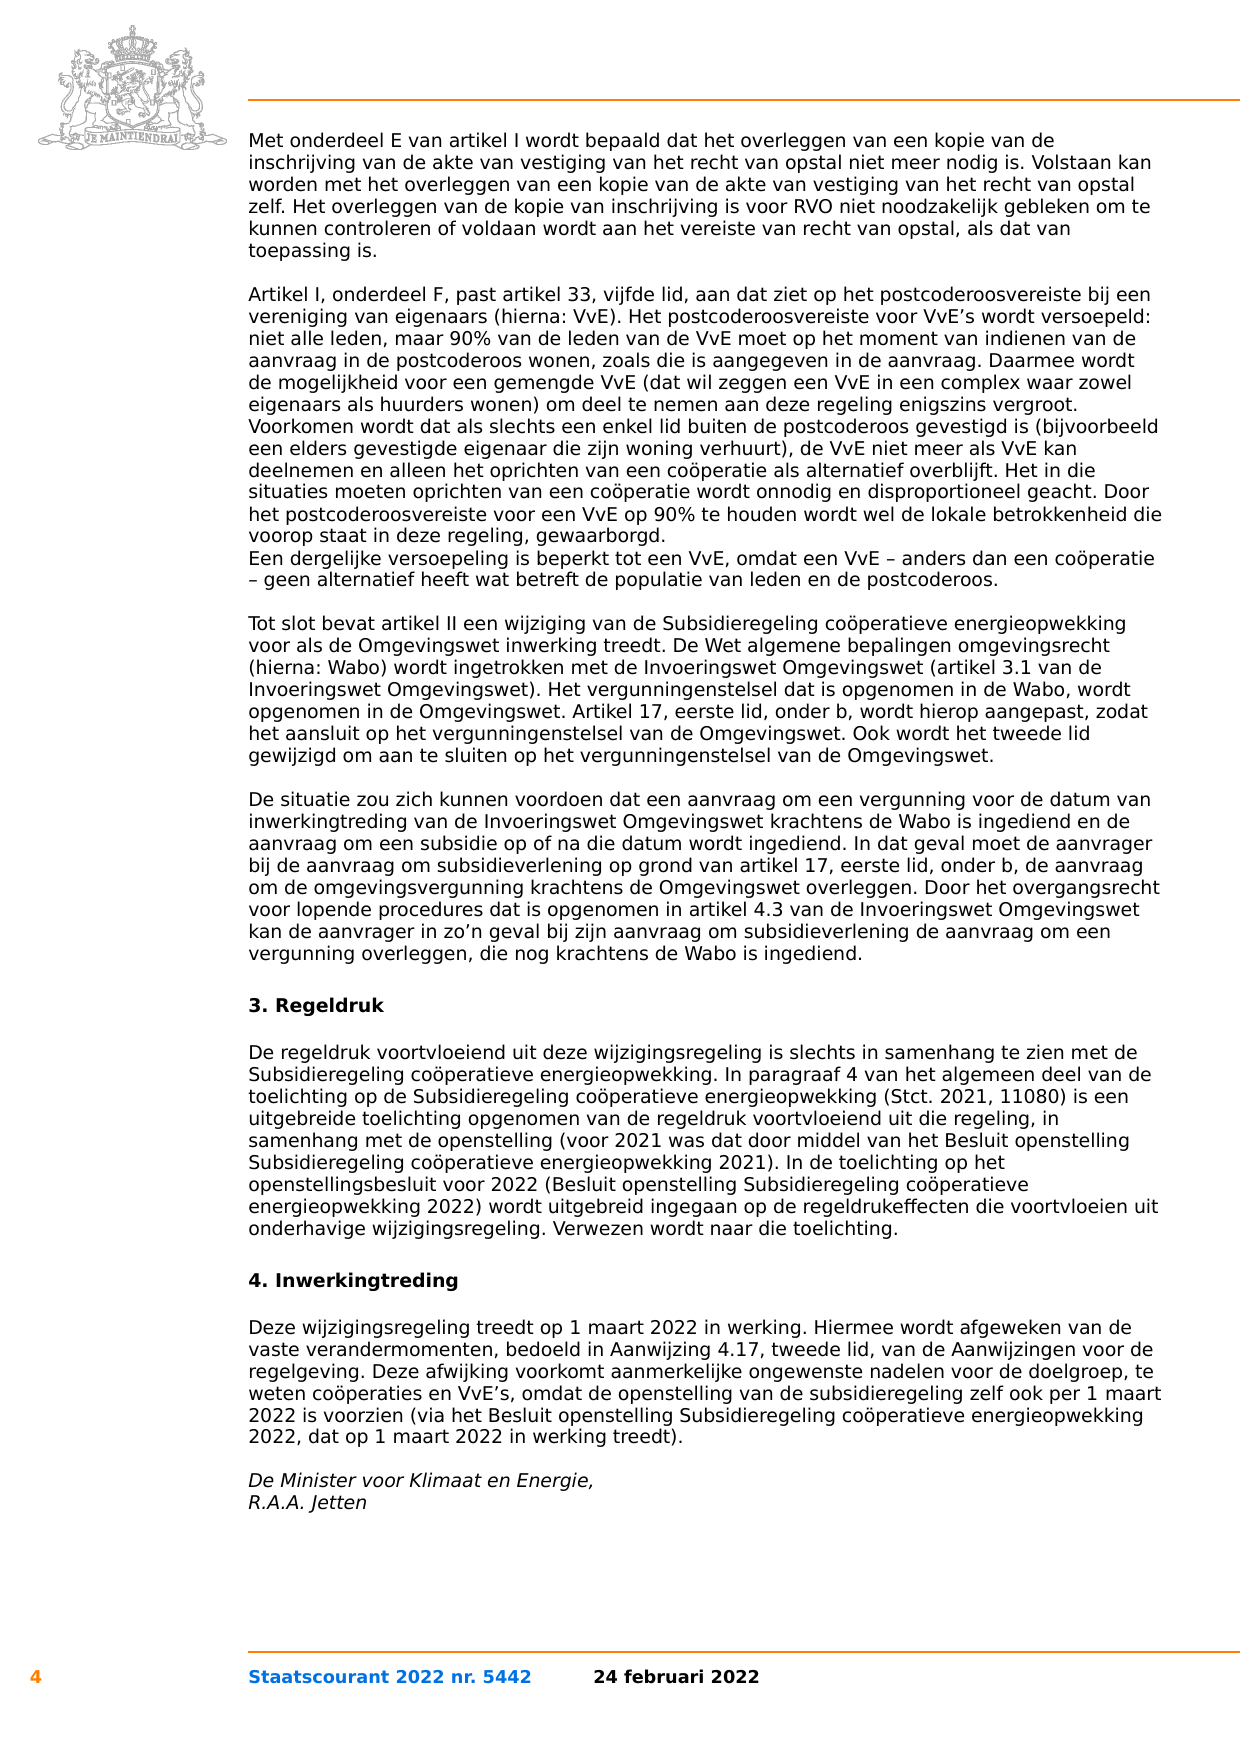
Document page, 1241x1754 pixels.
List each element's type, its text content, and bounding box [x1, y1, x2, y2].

subtitle 4. Inwerkingtreding [248, 1269, 1163, 1292]
text Deze wijzigingsregeling treedt op 1 maart 2022 in werking. Hiermee wordt afgeweken van de vaste verandermomenten, bedoeld in Aanwijzing 4.17, tweede lid, van de Aanwijzingen voor de regelgeving. Deze afwijking voorkomt aanmerkelijke ongewenste nadelen voor de doelgroep, te weten coöperaties en VvE’s, omdat de openstelling van de subsidieregeling zelf ook per 1 maart 2022 is voorzien (via het Besluit openstelling Subsidieregeling coöperatieve energieopwekking 2022, dat op 1 maart 2022 in werking treedt). [248, 1317, 1163, 1448]
text Tot slot bevat artikel II een wijziging van de Subsidieregeling coöperatieve energieopwekking voor als de Omgevingswet inwerking treedt. De Wet algemene bepalingen omgevingsrecht (hierna: Wabo) wordt ingetrokken met de Invoeringswet Omgevingswet (artikel 3.1 van de Invoeringswet Omgevingswet). Het vergunningenstelsel dat is opgenomen in de Wabo, wordt opgenomen in de Omgevingswet. Artikel 17, eerste lid, onder b, wordt hierop aangepast, zodat het aansluit op het vergunningenstelsel van de Omgevingswet. Ook wordt het tweede lid gewijzigd om aan te sluiten op het vergunningenstelsel van de Omgevingswet. [248, 613, 1163, 767]
text De Minister voor Klimaat en Energie, R.A.A. Jetten [248, 1470, 1163, 1514]
subtitle 3. Regeldruk [248, 995, 1163, 1017]
picture [38, 25, 227, 150]
text Met onderdeel E van artikel I wordt bepaald dat het overleggen van een kopie van de inschrijving van de akte van vestiging van het recht van opstal niet meer nodig is. Volstaan kan worden met het overleggen van een kopie van de akte van vestiging van het recht van opstal zelf. Het overleggen van de kopie van inschrijving is voor RVO niet noodzakelijk gebleken om te kunnen controleren of voldaan wordt aan het vereiste van recht van opstal, als dat van toepassing is. [248, 130, 1163, 262]
text De regeldruk voortvloeiend uit deze wijzigingsregeling is slechts in samenhang te zien met de Subsidieregeling coöperatieve energieopwekking. In paragraaf 4 van het algemeen deel van de toelichting op de Subsidieregeling coöperatieve energieopwekking (Stct. 2021, 11080) is een uitgebreide toelichting opgenomen van de regeldruk voortvloeiend uit die regeling, in samenhang met de openstelling (voor 2021 was dat door middel van het Besluit openstelling Subsidieregeling coöperatieve energieopwekking 2021). In de toelichting op het openstellingsbesluit voor 2022 (Besluit openstelling Subsidieregeling coöperatieve energieopwekking 2022) wordt uitgebreid ingegaan op de regeldrukeffecten die voortvloeien uit onderhavige wijzigingsregeling. Verwezen wordt naar die toelichting. [248, 1042, 1163, 1239]
text De situatie zou zich kunnen voordoen dat een aanvraag om een vergunning voor de datum van inwerkingtreding van de Invoeringswet Omgevingswet krachtens de Wabo is ingediend en de aanvraag om een subsidie op of na die datum wordt ingediend. In dat geval moet de aanvrager bij de aanvraag om subsidieverlening op grond van artikel 17, eerste lid, onder b, de aanvraag om de omgevingsvergunning krachtens de Omgevingswet overleggen. Door het overgangsrecht voor lopende procedures dat is opgenomen in artikel 4.3 van de Invoeringswet Omgevingswet kan de aanvrager in zo’n geval bij zijn aanvraag om subsidieverlening de aanvraag om een vergunning overleggen, die nog krachtens de Wabo is ingediend. [248, 789, 1163, 965]
text Een dergelijke versoepeling is beperkt tot een VvE, omdat een VvE – anders dan een coöperatie – geen alternatief heeft wat betreft de populatie van leden en de postcoderoos. [248, 547, 1163, 591]
text Artikel I, onderdeel F, past artikel 33, vijfde lid, aan dat ziet op het postcoderoosvereiste bij een vereniging van eigenaars (hierna: VvE). Het postcoderoosvereiste voor VvE’s wordt versoepeld: niet alle leden, maar 90% van de leden van de VvE moet op het moment van indienen van de aanvraag in de postcoderoos wonen, zoals die is aangegeven in de aanvraag. Daarmee wordt de mogelijkheid voor een gemengde VvE (dat wil zeggen een VvE in een complex waar zowel eigenaars als huurders wonen) om deel te nemen aan deze regeling enigszins vergroot. Voorkomen wordt dat als slechts een enkel lid buiten de postcoderoos gevestigd is (bijvoorbeeld een elders gevestigde eigenaar die zijn woning verhuurt), de VvE niet meer als VvE kan deelnemen en alleen het oprichten van een coöperatie als alternatief overblijft. Het in die situaties moeten oprichten van een coöperatie wordt onnodig en disproportioneel geacht. Door het postcoderoosvereiste voor een VvE op 90% te houden wordt wel de lokale betrokkenheid die voorop staat in deze regeling, gewaarborgd. [248, 284, 1163, 547]
